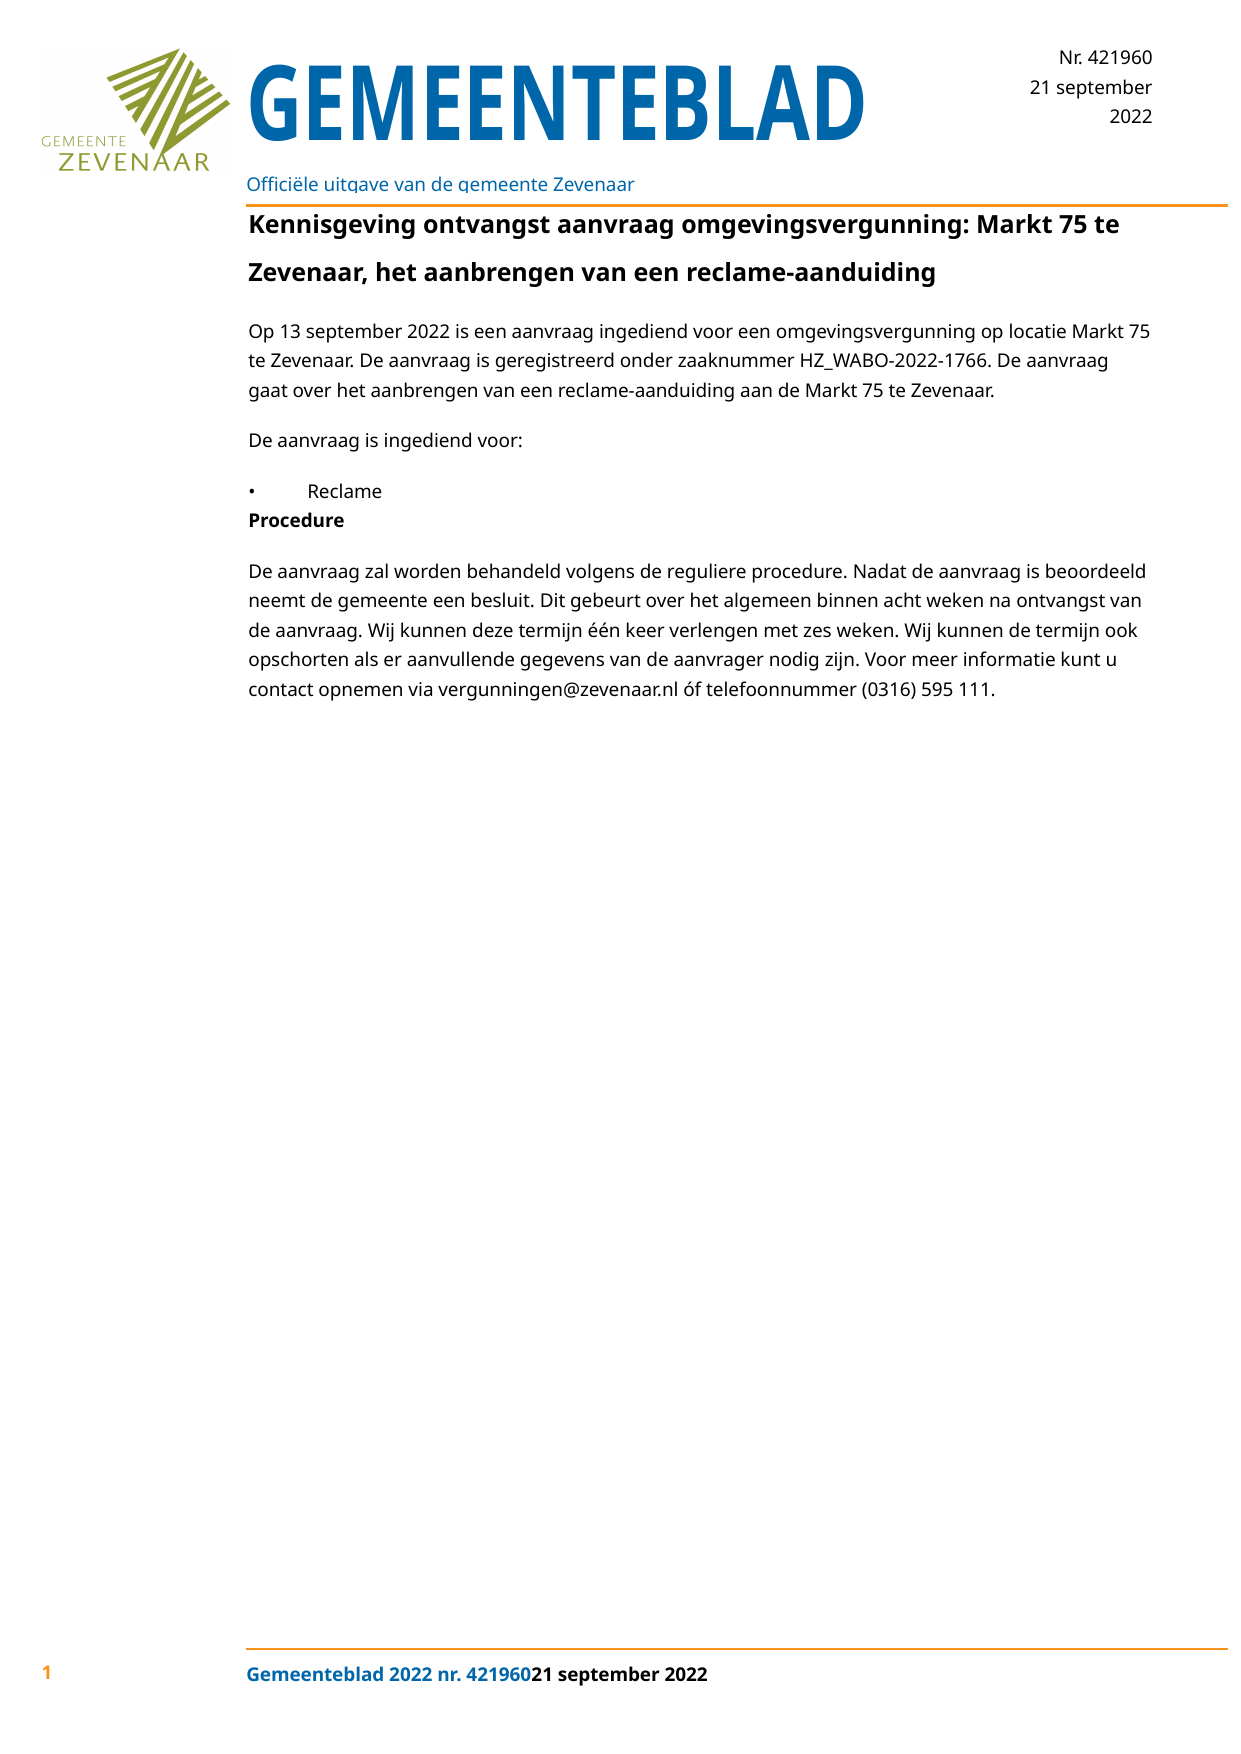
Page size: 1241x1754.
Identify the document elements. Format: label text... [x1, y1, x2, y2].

text Procedure [248, 507, 1152, 533]
text De aanvraag is ingediend voor: [248, 427, 1152, 453]
text Op 13 september 2022 is een aanvraag ingediend voor een omgevingsvergunning op locatie Markt 75 te Zevenaar. De aanvraag is geregistreerd onder zaaknummer HZ_WABO-2022-1766. De aanvraag gaat over het aanbrengen van een reclame-aanduiding aan de Markt 75 te Zevenaar. [248, 318, 1152, 403]
list Reclame [248, 478, 1152, 504]
text De aanvraag zal worden behandeld volgens de reguliere procedure. Nadat de aanvraag is beoordeeld neemt de gemeente een besluit. Dit gebeurt over het algemeen binnen acht weken na ontvangst van de aanvraag. Wij kunnen deze termijn één keer verlengen met zes weken. Wij kunnen de termijn ook opschorten als er aanvullende gegevens van de aanvrager nodig zijn. Voor meer informatie kunt u contact opnemen via vergunningen@zevenaar.nl óf telefoonnummer (0316) 595 111. [248, 558, 1152, 702]
text Kennisgeving ontvangst aanvraag omgevingsvergunning: Markt 75 te Zevenaar, het aanbrengen van een reclame-aanduiding [248, 207, 1152, 288]
picture [41, 47, 231, 172]
